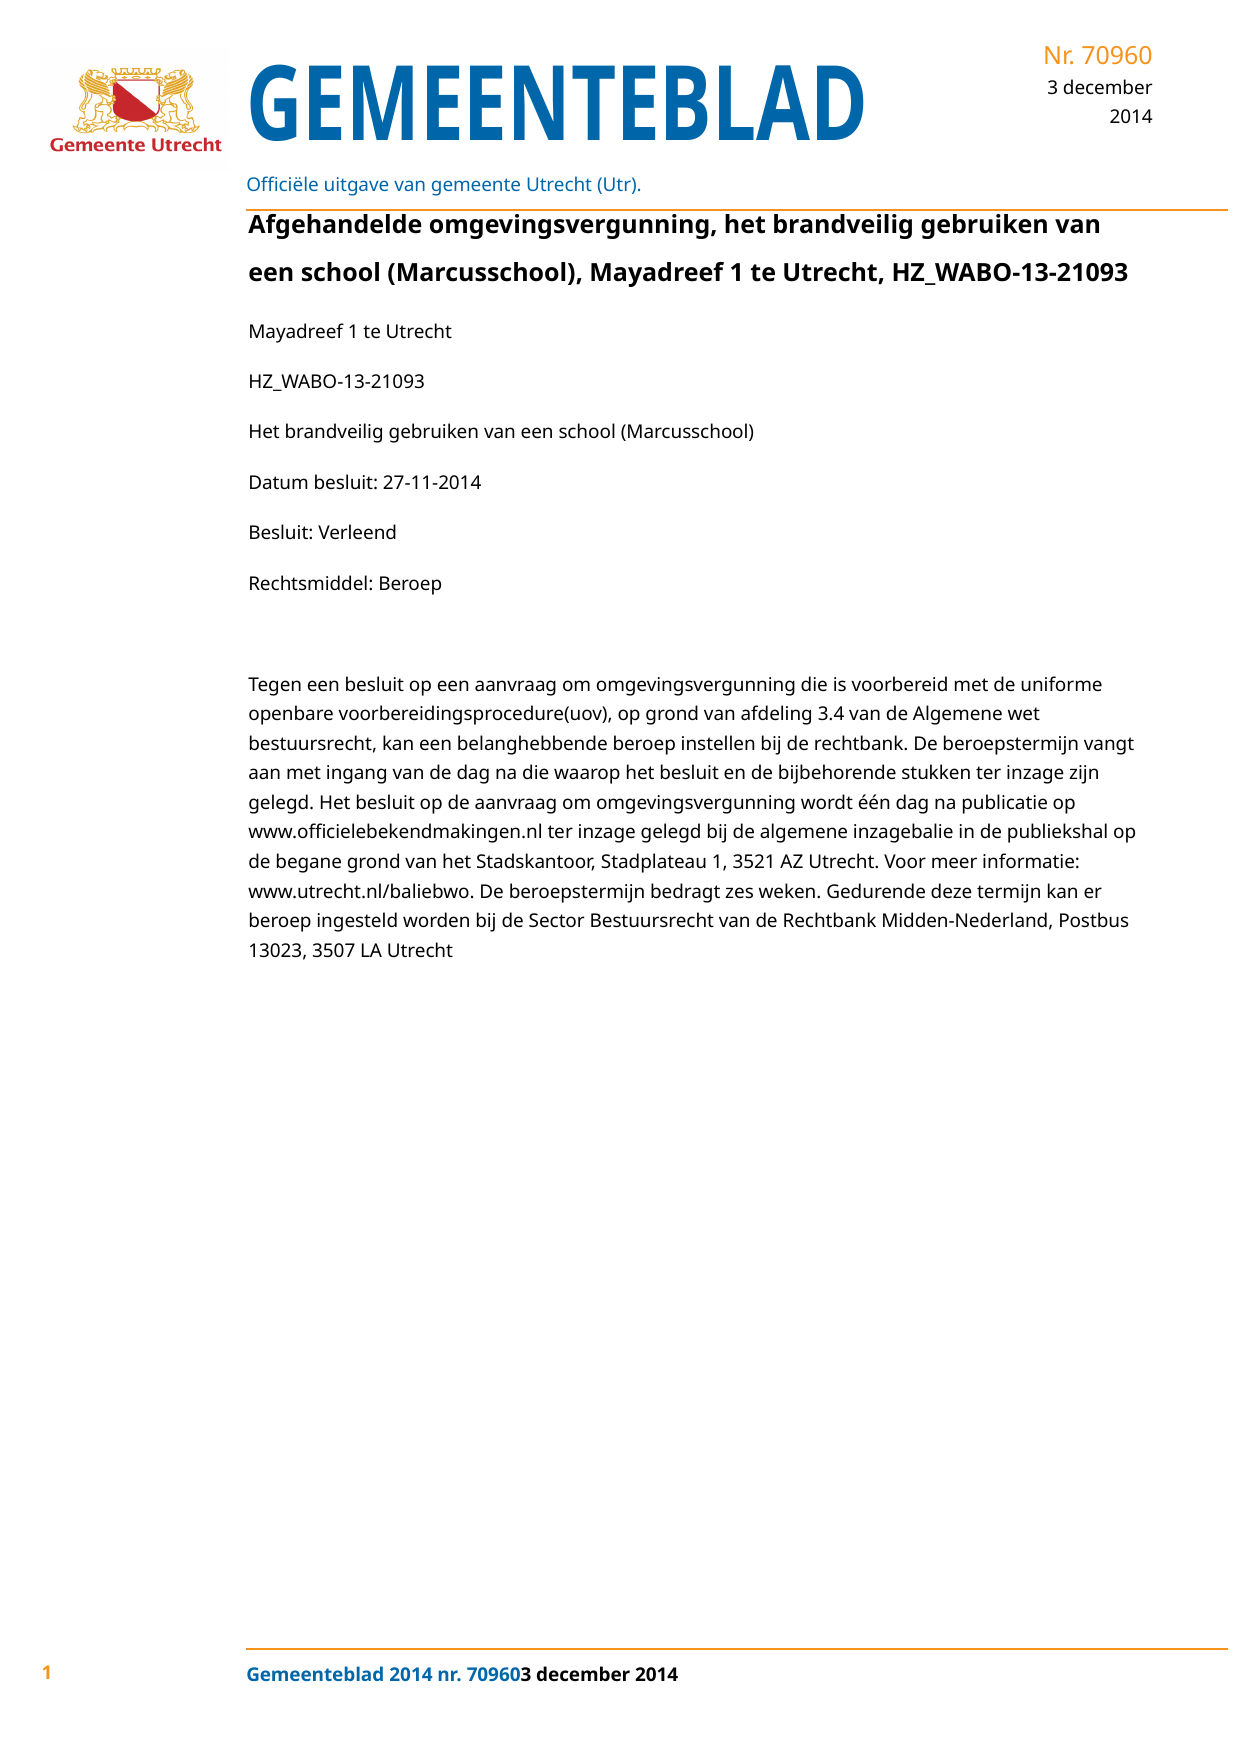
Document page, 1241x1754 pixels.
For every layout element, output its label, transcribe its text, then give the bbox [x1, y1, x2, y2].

text Het brandveilig gebruiken van een school (Marcusschool) [248, 419, 1152, 444]
text Tegen een besluit op een aanvraag om omgevingsvergunning die is voorbereid met de uniforme openbare voorbereidingsprocedure(uov), op grond van afdeling 3.4 van de Algemene wet bestuursrecht, kan een belanghebbende beroep instellen bij de rechtbank. De beroepstermijn vangt aan met ingang van de dag na die waarop het besluit en de bijbehorende stukken ter inzage zijn gelegd. Het besluit op de aanvraag om omgevingsvergunning wordt één dag na publicatie op www.officielebekendmakingen.nl ter inzage gelegd bij de algemene inzagebalie in de publiekshal op de begane grond van het Stadskantoor, Stadplateau 1, 3521 AZ Utrecht. Voor meer informatie: www.utrecht.nl/baliebwo. De beroepstermijn bedragt zes weken. Gedurende deze termijn kan er beroep ingesteld worden bij de Sector Bestuursrecht van de Rechtbank Midden-Nederland, Postbus 13023, 3507 LA Utrecht [248, 671, 1152, 963]
text HZ_WABO-13-21093 [248, 368, 1152, 394]
picture [41, 47, 231, 172]
text Mayadreef 1 te Utrecht [248, 318, 1152, 344]
text Datum besluit: 27-11-2014 [248, 469, 1152, 495]
text Besluit: Verleend [248, 519, 1152, 545]
text Rechtsmiddel: Beroep [248, 570, 1152, 596]
text Afgehandelde omgevingsvergunning, het brandveilig gebruiken van een school (Marcusschool), Mayadreef 1 te Utrecht, HZ_WABO-13-21093 [248, 211, 1152, 288]
